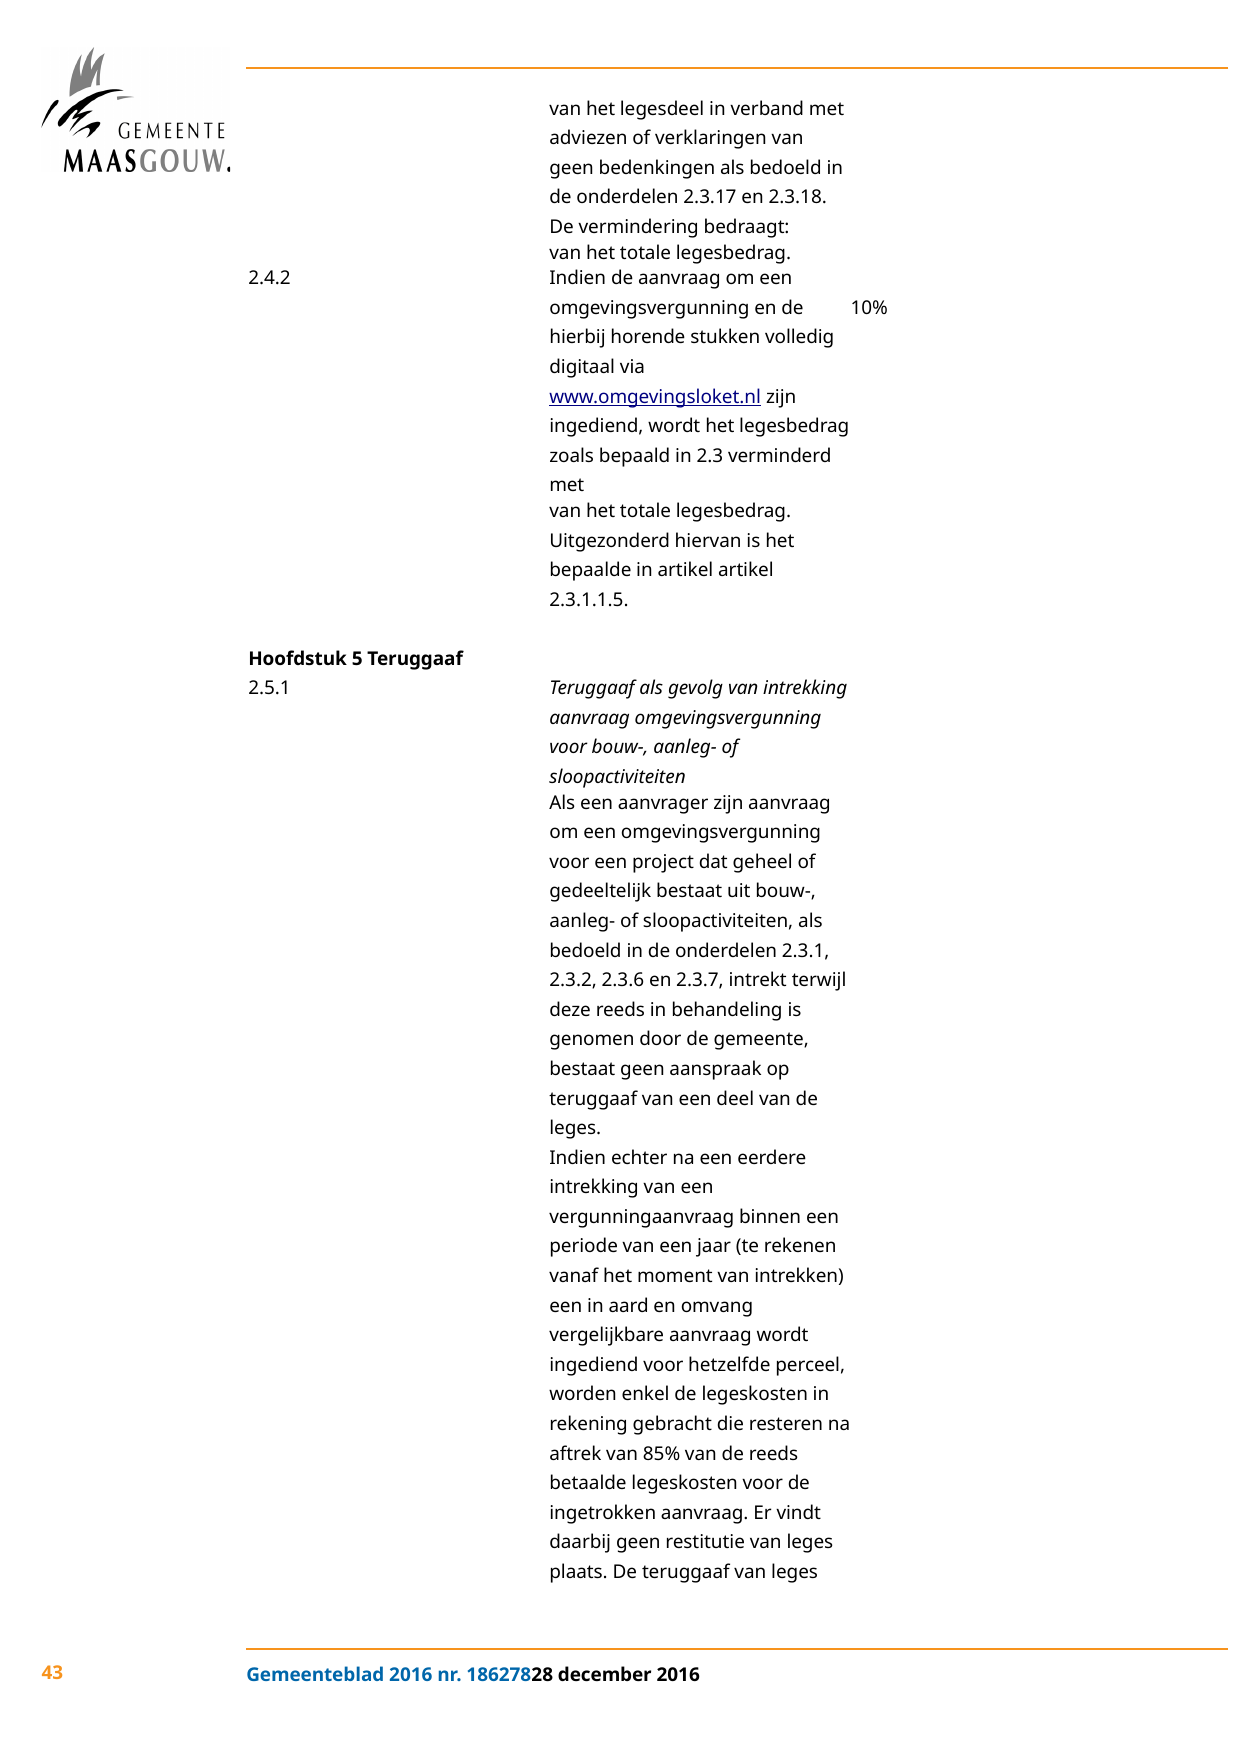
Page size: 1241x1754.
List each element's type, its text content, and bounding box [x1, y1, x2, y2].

table_header van het legesdeel in verband met adviezen of verklaringen van geen bedenkingen als bedoeld in de onderdelen 2.3.17 en 2.3.18. De vermindering bedraagt: [549, 95, 850, 239]
table_cell [248, 239, 549, 264]
table_cell Indien de aanvraag om een omgevingsvergunning en de hierbij horende stukken volledig digitaal via www.omgevingsloket.nl zijn ingediend, wordt het legesbedrag zoals bepaald in 2.3 verminderd met [549, 265, 850, 497]
table_cell [850, 789, 1152, 1584]
table_header 2.5.1 [248, 674, 549, 789]
table_header Teruggaaf als gevolg van intrekking aanvraag omgevingsvergunning voor bouw-, aanleg- of sloopactiviteiten [549, 674, 850, 789]
table_cell Als een aanvrager zijn aanvraag om een omgevingsvergunning voor een project dat geheel of gedeeltelijk bestaat uit bouw-, aanleg- of sloopactiviteiten, als bedoeld in de onderdelen 2.3.1, 2.3.2, 2.3.6 en 2.3.7, intrekt terwijl deze reeds in behandeling is genomen door de gemeente, bestaat geen aanspraak op teruggaaf van een deel van de leges. Indien echter na een eerdere intrekking van een vergunningaanvraag binnen een periode van een jaar (te rekenen vanaf het moment van intrekken) een in aard en omvang vergelijkbare aanvraag wordt ingediend voor hetzelfde perceel, worden enkel de legeskosten in rekening gebracht die resteren na aftrek van 85% van de reeds betaalde legeskosten voor de ingetrokken aanvraag. Er vindt daarbij geen restitutie van leges plaats. De teruggaaf van leges [549, 789, 850, 1584]
table_cell van het totale legesbedrag. Uitgezonderd hiervan is het bepaalde in artikel artikel 2.3.1.1.5. [549, 498, 850, 612]
table_cell [248, 789, 549, 1584]
table_cell van het totale legesbedrag. [549, 239, 850, 264]
picture [41, 47, 231, 172]
table_cell 2.4.2 [248, 265, 549, 497]
text Hoofdstuk 5 Teruggaaf [248, 645, 1152, 670]
table_cell [248, 498, 549, 612]
table_header [850, 674, 1152, 789]
table_cell [850, 239, 1152, 264]
table_header [248, 95, 549, 239]
table_cell 10% [850, 265, 1152, 497]
table_cell [850, 498, 1152, 612]
table_header [850, 95, 1152, 239]
